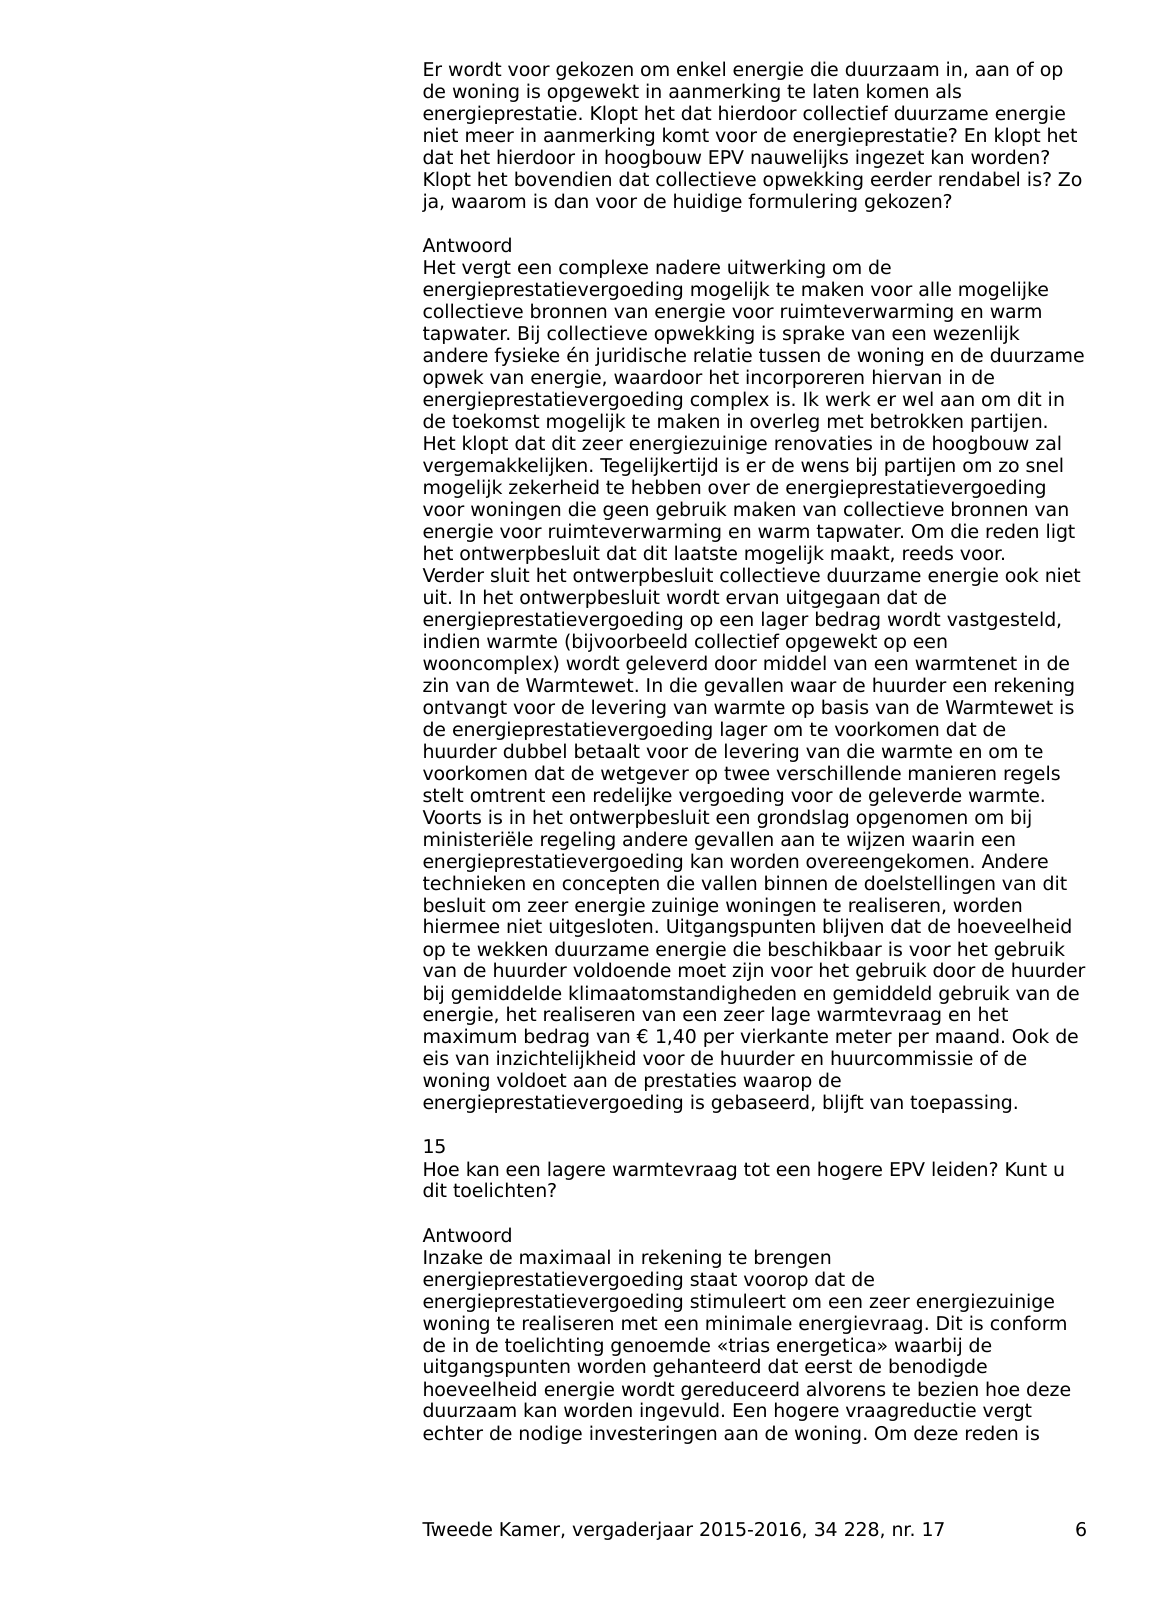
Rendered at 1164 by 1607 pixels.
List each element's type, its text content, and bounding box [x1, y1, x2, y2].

text Hoe kan een lagere warmtevraag tot een hogere EPV leiden? Kunt u dit toelichten? [422, 1158, 1087, 1202]
text Het vergt een complexe nadere uitwerking om de energieprestatievergoeding mogelijk te maken voor alle mogelijke collectieve bronnen van energie voor ruimteverwarming en warm tapwater. Bij collectieve opwekking is sprake van een wezenlijk andere fysieke én juridische relatie tussen de woning en de duurzame opwek van energie, waardoor het incorporeren hiervan in de energieprestatievergoeding complex is. Ik werk er wel aan om dit in de toekomst mogelijk te maken in overleg met betrokken partijen. Het klopt dat dit zeer energiezuinige renovaties in de hoogbouw zal vergemakkelijken. Tegelijkertijd is er de wens bij partijen om zo snel mogelijk zekerheid te hebben over de energieprestatievergoeding voor woningen die geen gebruik maken van collectieve bronnen van energie voor ruimteverwarming en warm tapwater. Om die reden ligt het ontwerpbesluit dat dit laatste mogelijk maakt, reeds voor. [422, 257, 1087, 565]
text 15 [422, 1136, 1087, 1158]
text Verder sluit het ontwerpbesluit collectieve duurzame energie ook niet uit. In het ontwerpbesluit wordt ervan uitgegaan dat de energieprestatievergoeding op een lager bedrag wordt vastgesteld, indien warmte (bijvoorbeeld collectief opgewekt op een wooncomplex) wordt geleverd door middel van een warmtenet in de zin van de Warmtewet. In die gevallen waar de huurder een rekening ontvangt voor de levering van warmte op basis van de Warmtewet is de energieprestatievergoeding lager om te voorkomen dat de huurder dubbel betaalt voor de levering van die warmte en om te voorkomen dat de wetgever op twee verschillende manieren regels stelt omtrent een redelijke vergoeding voor de geleverde warmte. [422, 565, 1087, 807]
text Er wordt voor gekozen om enkel energie die duurzaam in, aan of op de woning is opgewekt in aanmerking te laten komen als energieprestatie. Klopt het dat hierdoor collectief duurzame energie niet meer in aanmerking komt voor de energieprestatie? En klopt het dat het hierdoor in hoogbouw EPV nauwelijks ingezet kan worden? Klopt het bovendien dat collectieve opwekking eerder rendabel is? Zo ja, waarom is dan voor de huidige formulering gekozen? [422, 59, 1087, 213]
text Voorts is in het ontwerpbesluit een grondslag opgenomen om bij ministeriële regeling andere gevallen aan te wijzen waarin een energieprestatievergoeding kan worden overeengekomen. Andere technieken en concepten die vallen binnen de doelstellingen van dit besluit om zeer energie zuinige woningen te realiseren, worden hiermee niet uitgesloten. Uitgangspunten blijven dat de hoeveelheid op te wekken duurzame energie die beschikbaar is voor het gebruik van de huurder voldoende moet zijn voor het gebruik door de huurder bij gemiddelde klimaatomstandigheden en gemiddeld gebruik van de energie, het realiseren van een zeer lage warmtevraag en het maximum bedrag van € 1,40 per vierkante meter per maand. Ook de eis van inzichtelijkheid voor de huurder en huurcommissie of de woning voldoet aan de prestaties waarop de energieprestatievergoeding is gebaseerd, blijft van toepassing. [422, 807, 1087, 1114]
text Inzake de maximaal in rekening te brengen energieprestatievergoeding staat voorop dat de energieprestatievergoeding stimuleert om een zeer energiezuinige woning te realiseren met een minimale energievraag. Dit is conform de in de toelichting genoemde «trias energetica» waarbij de uitgangspunten worden gehanteerd dat eerst de benodigde hoeveelheid energie wordt gereduceerd alvorens te bezien hoe deze duurzaam kan worden ingevuld. Een hogere vraagreductie vergt echter de nodige investeringen aan de woning. Om deze reden is [422, 1247, 1087, 1444]
text Antwoord [422, 1224, 1087, 1247]
text Antwoord [422, 235, 1087, 257]
